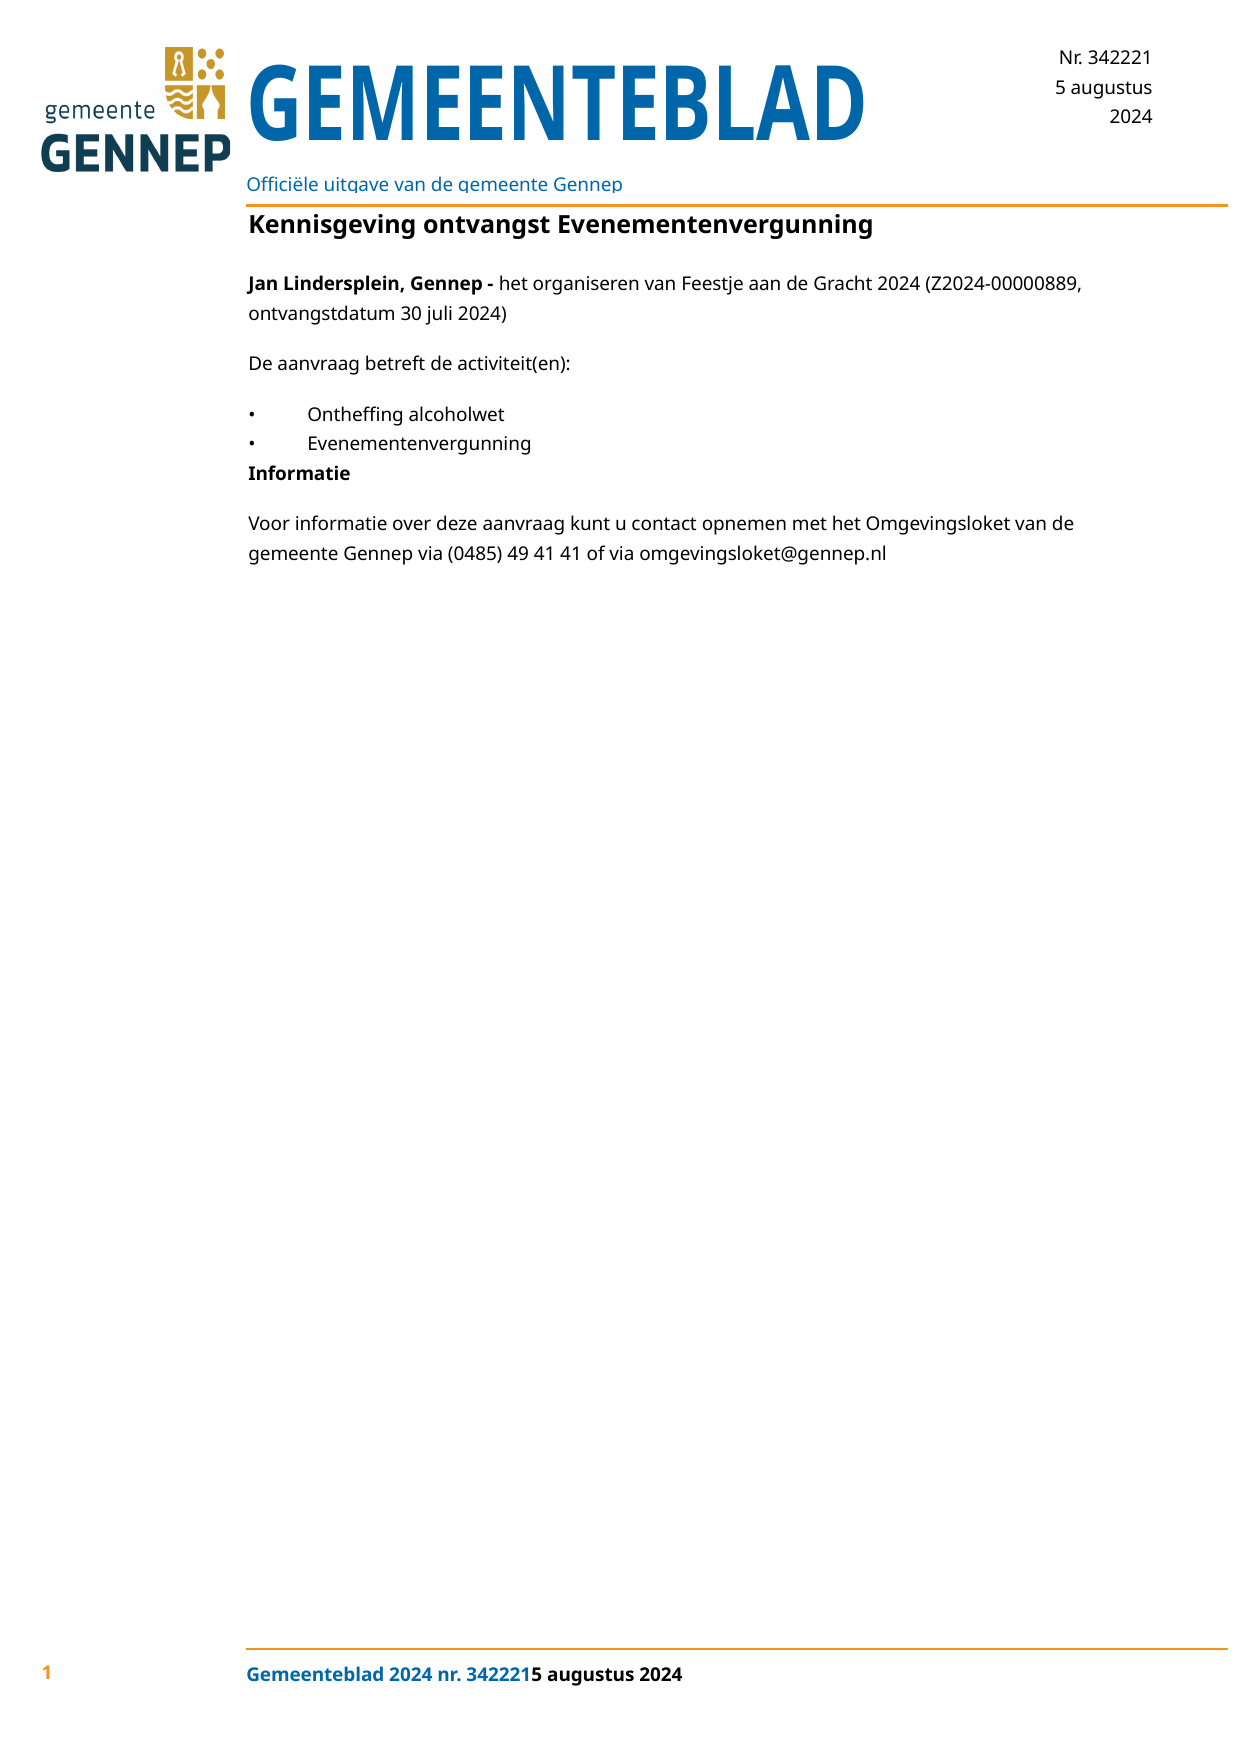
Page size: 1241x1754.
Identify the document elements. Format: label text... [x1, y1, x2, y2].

list Evenementenvergunning [248, 430, 1152, 456]
list Ontheffing alcoholwet [248, 401, 1152, 426]
text Voor informatie over deze aanvraag kunt u contact opnemen met het Omgevingsloket van de gemeente Gennep via (0485) 49 41 41 of via omgevingsloket@gennep.nl [248, 510, 1152, 566]
text Jan Lindersplein, Gennep - het organiseren van Feestje aan de Gracht 2024 (Z2024-00000889, ontvangstdatum 30 juli 2024) [248, 270, 1152, 326]
text Kennisgeving ontvangst Evenementenvergunning [248, 207, 1152, 241]
picture [41, 47, 231, 172]
text De aanvraag betreft de activiteit(en): [248, 350, 1152, 376]
text Informatie [248, 460, 1152, 486]
